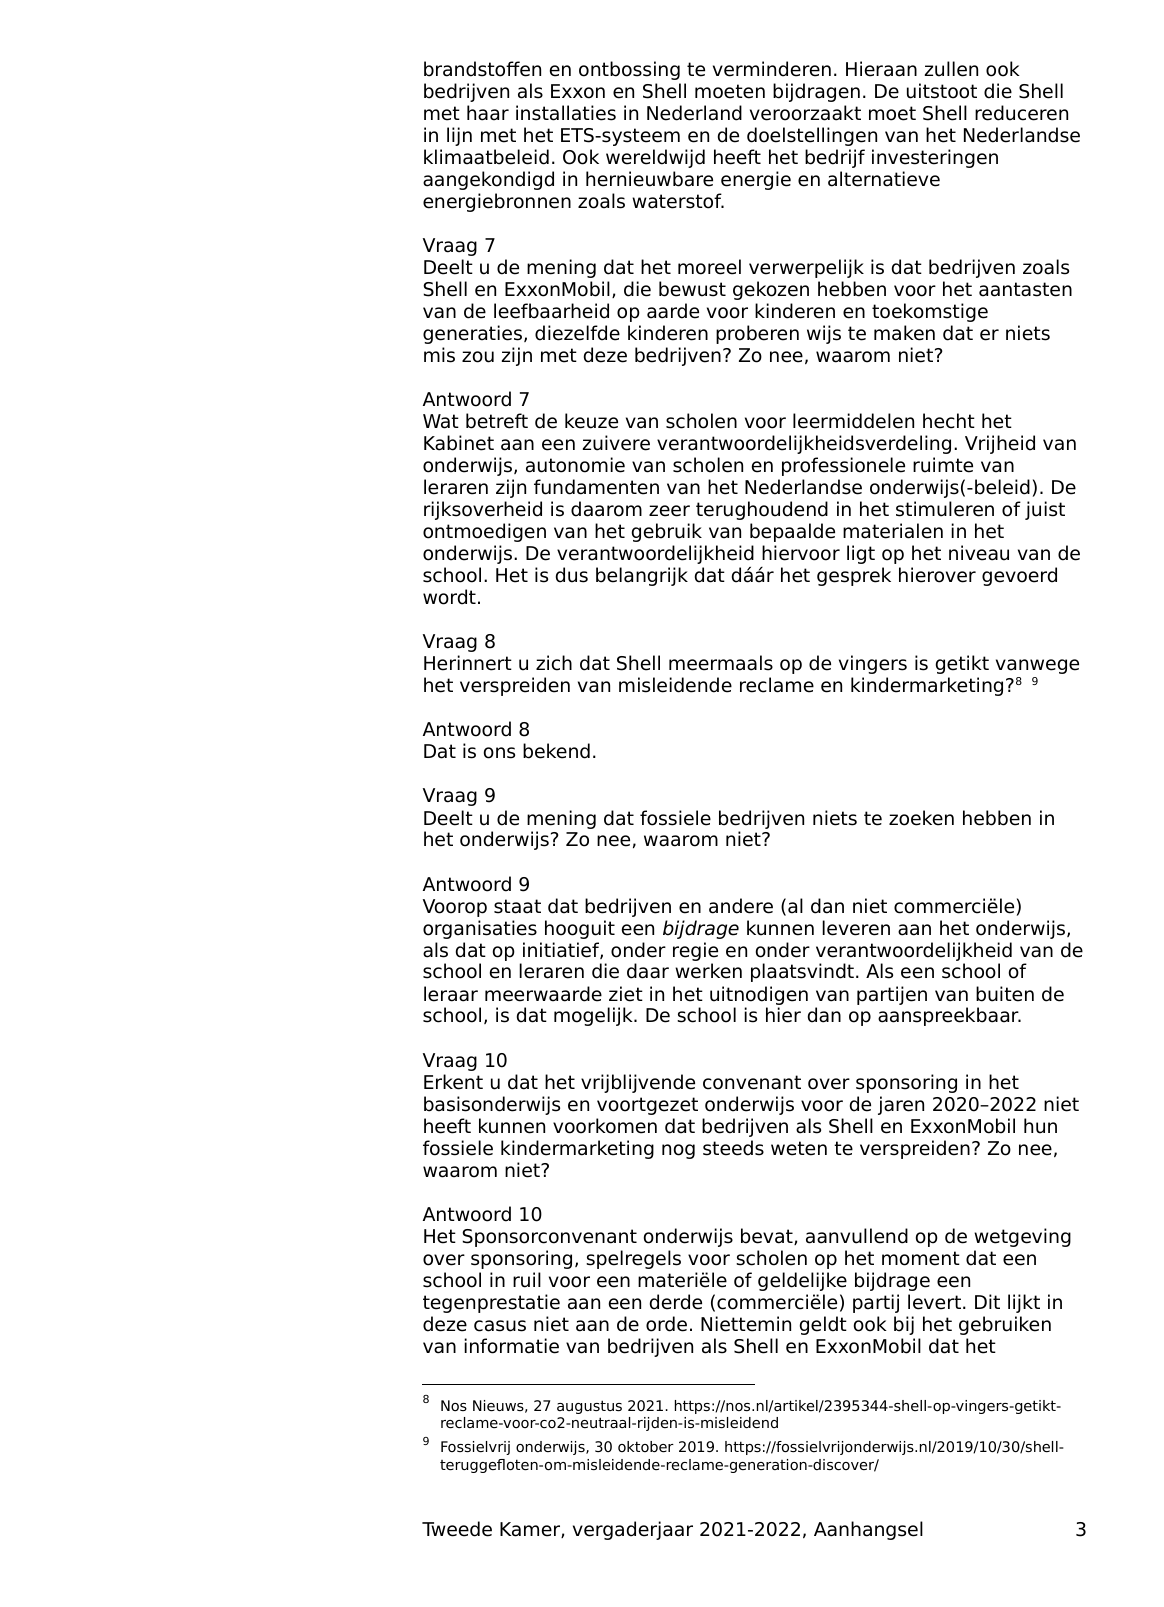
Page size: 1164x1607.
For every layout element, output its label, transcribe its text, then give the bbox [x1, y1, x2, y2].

text Wat betreft de keuze van scholen voor leermiddelen hecht het Kabinet aan een zuivere verantwoordelijkheidsverdeling. Vrijheid van onderwijs, autonomie van scholen en professionele ruimte van leraren zijn fundamenten van het Nederlandse onderwijs(-beleid). De rijksoverheid is daarom zeer terughoudend in het stimuleren of juist ontmoedigen van het gebruik van bepaalde materialen in het onderwijs. De verantwoordelijkheid hiervoor ligt op het niveau van de school. Het is dus belangrijk dat dáár het gesprek hierover gevoerd wordt. [422, 411, 1087, 609]
text brandstoffen en ontbossing te verminderen. Hieraan zullen ook bedrijven als Exxon en Shell moeten bijdragen. De uitstoot die Shell met haar installaties in Nederland veroorzaakt moet Shell reduceren in lijn met het ETS-systeem en de doelstellingen van het Nederlandse klimaatbeleid. Ook wereldwijd heeft het bedrijf investeringen aangekondigd in hernieuwbare energie en alternatieve energiebronnen zoals waterstof. [422, 59, 1087, 213]
text Erkent u dat het vrijblijvende convenant over sponsoring in het basisonderwijs en voortgezet onderwijs voor de jaren 2020–2022 niet heeft kunnen voorkomen dat bedrijven als Shell en ExxonMobil hun fossiele kindermarketing nog steeds weten te verspreiden? Zo nee, waarom niet? [422, 1072, 1087, 1181]
text Antwoord 10 [422, 1204, 1087, 1226]
text Vraag 10 [422, 1049, 1087, 1072]
text Vraag 7 [422, 235, 1087, 257]
text Herinnert u zich dat Shell meermaals op de vingers is getikt vanwege het verspreiden van misleidende reclame en kindermarketing? [422, 653, 1087, 697]
text Antwoord 8 [422, 719, 1087, 741]
text Antwoord 9 [422, 873, 1087, 896]
text Dat is ons bekend. [422, 741, 1087, 763]
text Deelt u de mening dat fossiele bedrijven niets te zoeken hebben in het onderwijs? Zo nee, waarom niet? [422, 807, 1087, 851]
text Het Sponsorconvenant onderwijs bevat, aanvullend op de wetgeving over sponsoring, spelregels voor scholen op het moment dat een school in ruil voor een materiële of geldelijke bijdrage een tegenprestatie aan een derde (commerciële) partij levert. Dit lijkt in deze casus niet aan de orde. Niettemin geldt ook bij het gebruiken van informatie van bedrijven als Shell en ExxonMobil dat het [422, 1226, 1087, 1357]
text Antwoord 7 [422, 389, 1087, 411]
text Fossielvrij onderwijs, 30 oktober 2019. https://fossielvrijonderwijs.nl/2019/10/30/shell-teruggefloten-om-misleidende-reclame-generation-discover/ [422, 1435, 1087, 1474]
text Deelt u de mening dat het moreel verwerpelijk is dat bedrijven zoals Shell en ExxonMobil, die bewust gekozen hebben voor het aantasten van de leefbaarheid op aarde voor kinderen en toekomstige generaties, diezelfde kinderen proberen wijs te maken dat er niets mis zou zijn met deze bedrijven? Zo nee, waarom niet? [422, 257, 1087, 367]
text Vraag 8 [422, 631, 1087, 653]
text Nos Nieuws, 27 augustus 2021. https://nos.nl/artikel/2395344-shell-op-vingers-getikt-reclame-voor-co2-neutraal-rijden-is-misleidend [422, 1393, 1087, 1432]
text Vraag 9 [422, 785, 1087, 807]
text Voorop staat dat bedrijven en andere (al dan niet commerciële) organisaties hooguit een bijdrage kunnen leveren aan het onderwijs, als dat op initiatief, onder regie en onder verantwoordelijkheid van de school en leraren die daar werken plaatsvindt. Als een school of leraar meerwaarde ziet in het uitnodigen van partijen van buiten de school, is dat mogelijk. De school is hier dan op aanspreekbaar. [422, 896, 1087, 1027]
